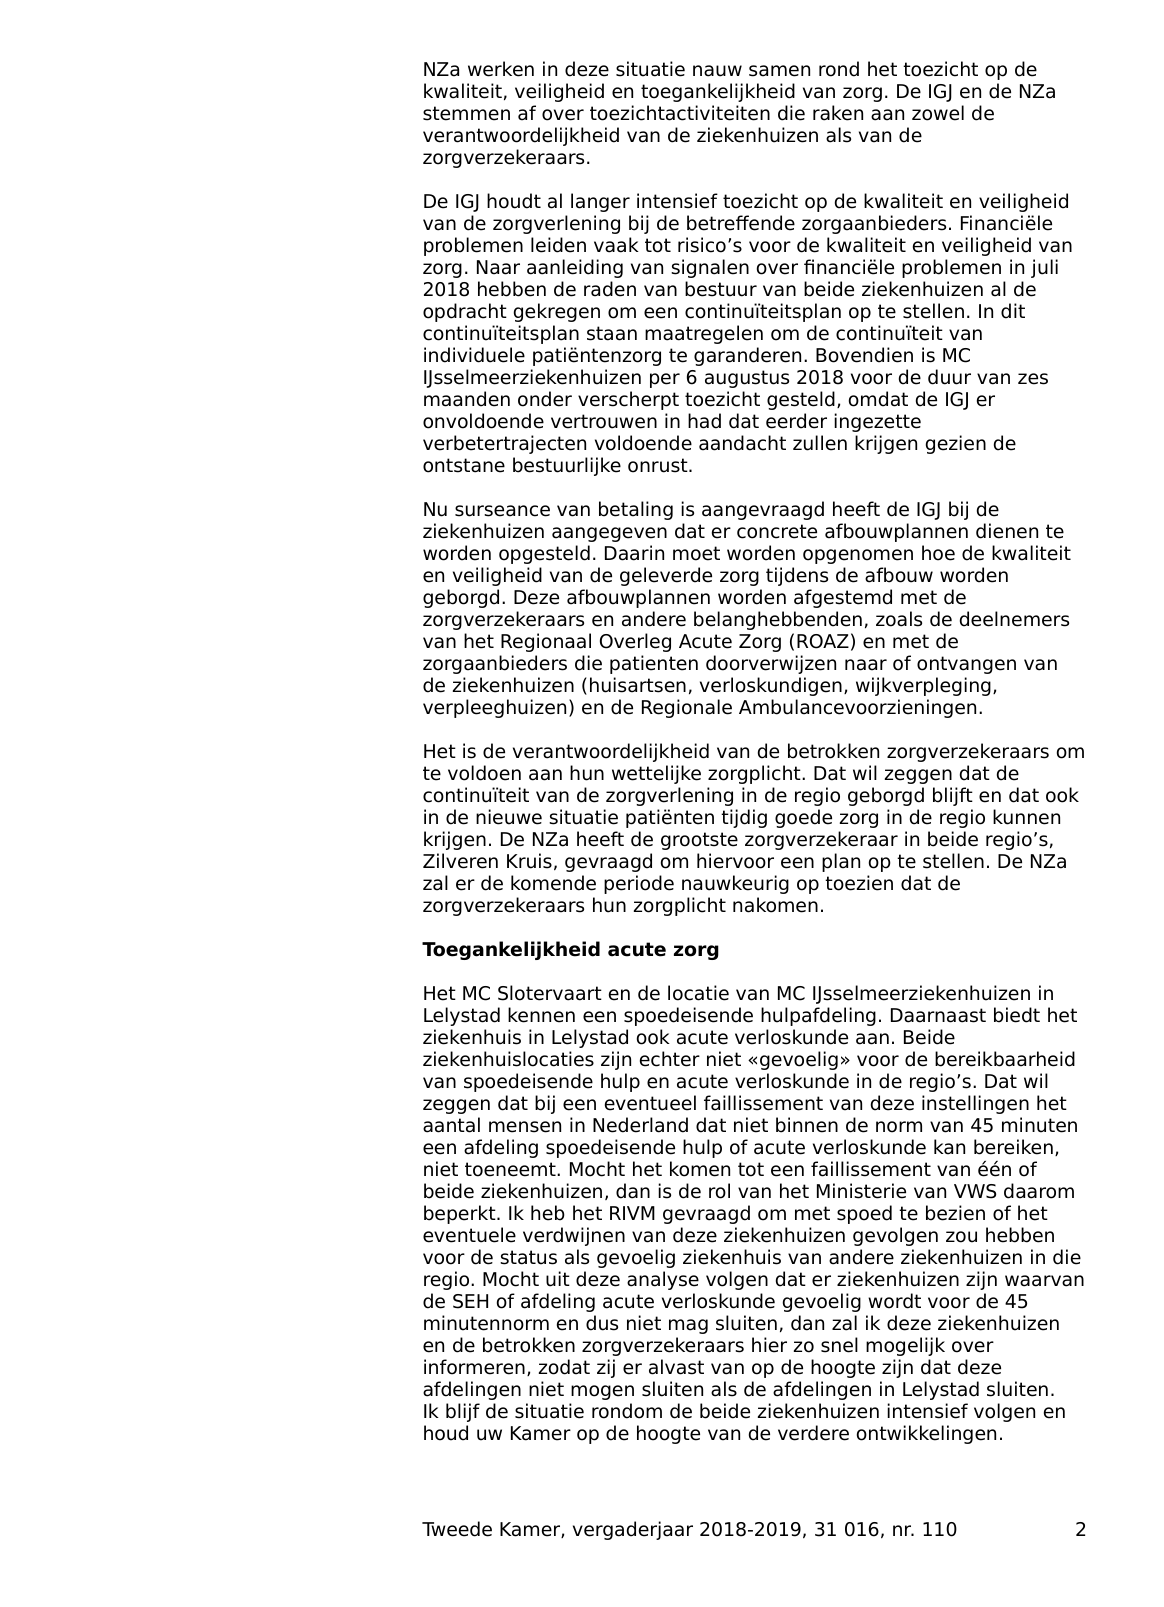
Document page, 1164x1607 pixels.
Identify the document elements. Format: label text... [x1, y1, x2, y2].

text Het is de verantwoordelijkheid van de betrokken zorgverzekeraars om te voldoen aan hun wettelijke zorgplicht. Dat wil zeggen dat de continuïteit van de zorgverlening in de regio geborgd blijft en dat ook in de nieuwe situatie patiënten tijdig goede zorg in de regio kunnen krijgen. De NZa heeft de grootste zorgverzekeraar in beide regio’s, Zilveren Kruis, gevraagd om hiervoor een plan op te stellen. De NZa zal er de komende periode nauwkeurig op toezien dat de zorgverzekeraars hun zorgplicht nakomen. [422, 741, 1087, 917]
text De IGJ houdt al langer intensief toezicht op de kwaliteit en veiligheid van de zorgverlening bij de betreffende zorgaanbieders. Financiële problemen leiden vaak tot risico’s voor de kwaliteit en veiligheid van zorg. Naar aanleiding van signalen over financiële problemen in juli 2018 hebben de raden van bestuur van beide ziekenhuizen al de opdracht gekregen om een continuïteitsplan op te stellen. In dit continuïteitsplan staan maatregelen om de continuïteit van individuele patiëntenzorg te garanderen. Bovendien is MC IJsselmeerziekenhuizen per 6 augustus 2018 voor de duur van zes maanden onder verscherpt toezicht gesteld, omdat de IGJ er onvoldoende vertrouwen in had dat eerder ingezette verbetertrajecten voldoende aandacht zullen krijgen gezien de ontstane bestuurlijke onrust. [422, 191, 1087, 477]
text Ik blijf de situatie rondom de beide ziekenhuizen intensief volgen en houd uw Kamer op de hoogte van de verdere ontwikkelingen. [422, 1401, 1087, 1445]
text Het MC Slotervaart en de locatie van MC IJsselmeerziekenhuizen in Lelystad kennen een spoedeisende hulpafdeling. Daarnaast biedt het ziekenhuis in Lelystad ook acute verloskunde aan. Beide ziekenhuislocaties zijn echter niet «gevoelig» voor de bereikbaarheid van spoedeisende hulp en acute verloskunde in de regio’s. Dat wil zeggen dat bij een eventueel faillissement van deze instellingen het aantal mensen in Nederland dat niet binnen de norm van 45 minuten een afdeling spoedeisende hulp of acute verloskunde kan bereiken, niet toeneemt. Mocht het komen tot een faillissement van één of beide ziekenhuizen, dan is de rol van het Ministerie van VWS daarom beperkt. Ik heb het RIVM gevraagd om met spoed te bezien of het eventuele verdwijnen van deze ziekenhuizen gevolgen zou hebben voor de status als gevoelig ziekenhuis van andere ziekenhuizen in die regio. Mocht uit deze analyse volgen dat er ziekenhuizen zijn waarvan de SEH of afdeling acute verloskunde gevoelig wordt voor de 45 minutennorm en dus niet mag sluiten, dan zal ik deze ziekenhuizen en de betrokken zorgverzekeraars hier zo snel mogelijk over informeren, zodat zij er alvast van op de hoogte zijn dat deze afdelingen niet mogen sluiten als de afdelingen in Lelystad sluiten. [422, 983, 1087, 1401]
text NZa werken in deze situatie nauw samen rond het toezicht op de kwaliteit, veiligheid en toegankelijkheid van zorg. De IGJ en de NZa stemmen af over toezichtactiviteiten die raken aan zowel de verantwoordelijkheid van de ziekenhuizen als van de zorgverzekeraars. [422, 59, 1087, 169]
subtitle Toegankelijkheid acute zorg [422, 939, 1087, 961]
text Nu surseance van betaling is aangevraagd heeft de IGJ bij de ziekenhuizen aangegeven dat er concrete afbouwplannen dienen te worden opgesteld. Daarin moet worden opgenomen hoe de kwaliteit en veiligheid van de geleverde zorg tijdens de afbouw worden geborgd. Deze afbouwplannen worden afgestemd met de zorgverzekeraars en andere belanghebbenden, zoals de deelnemers van het Regionaal Overleg Acute Zorg (ROAZ) en met de zorgaanbieders die patienten doorverwijzen naar of ontvangen van de ziekenhuizen (huisartsen, verloskundigen, wijkverpleging, verpleeghuizen) en de Regionale Ambulancevoorzieningen. [422, 499, 1087, 719]
